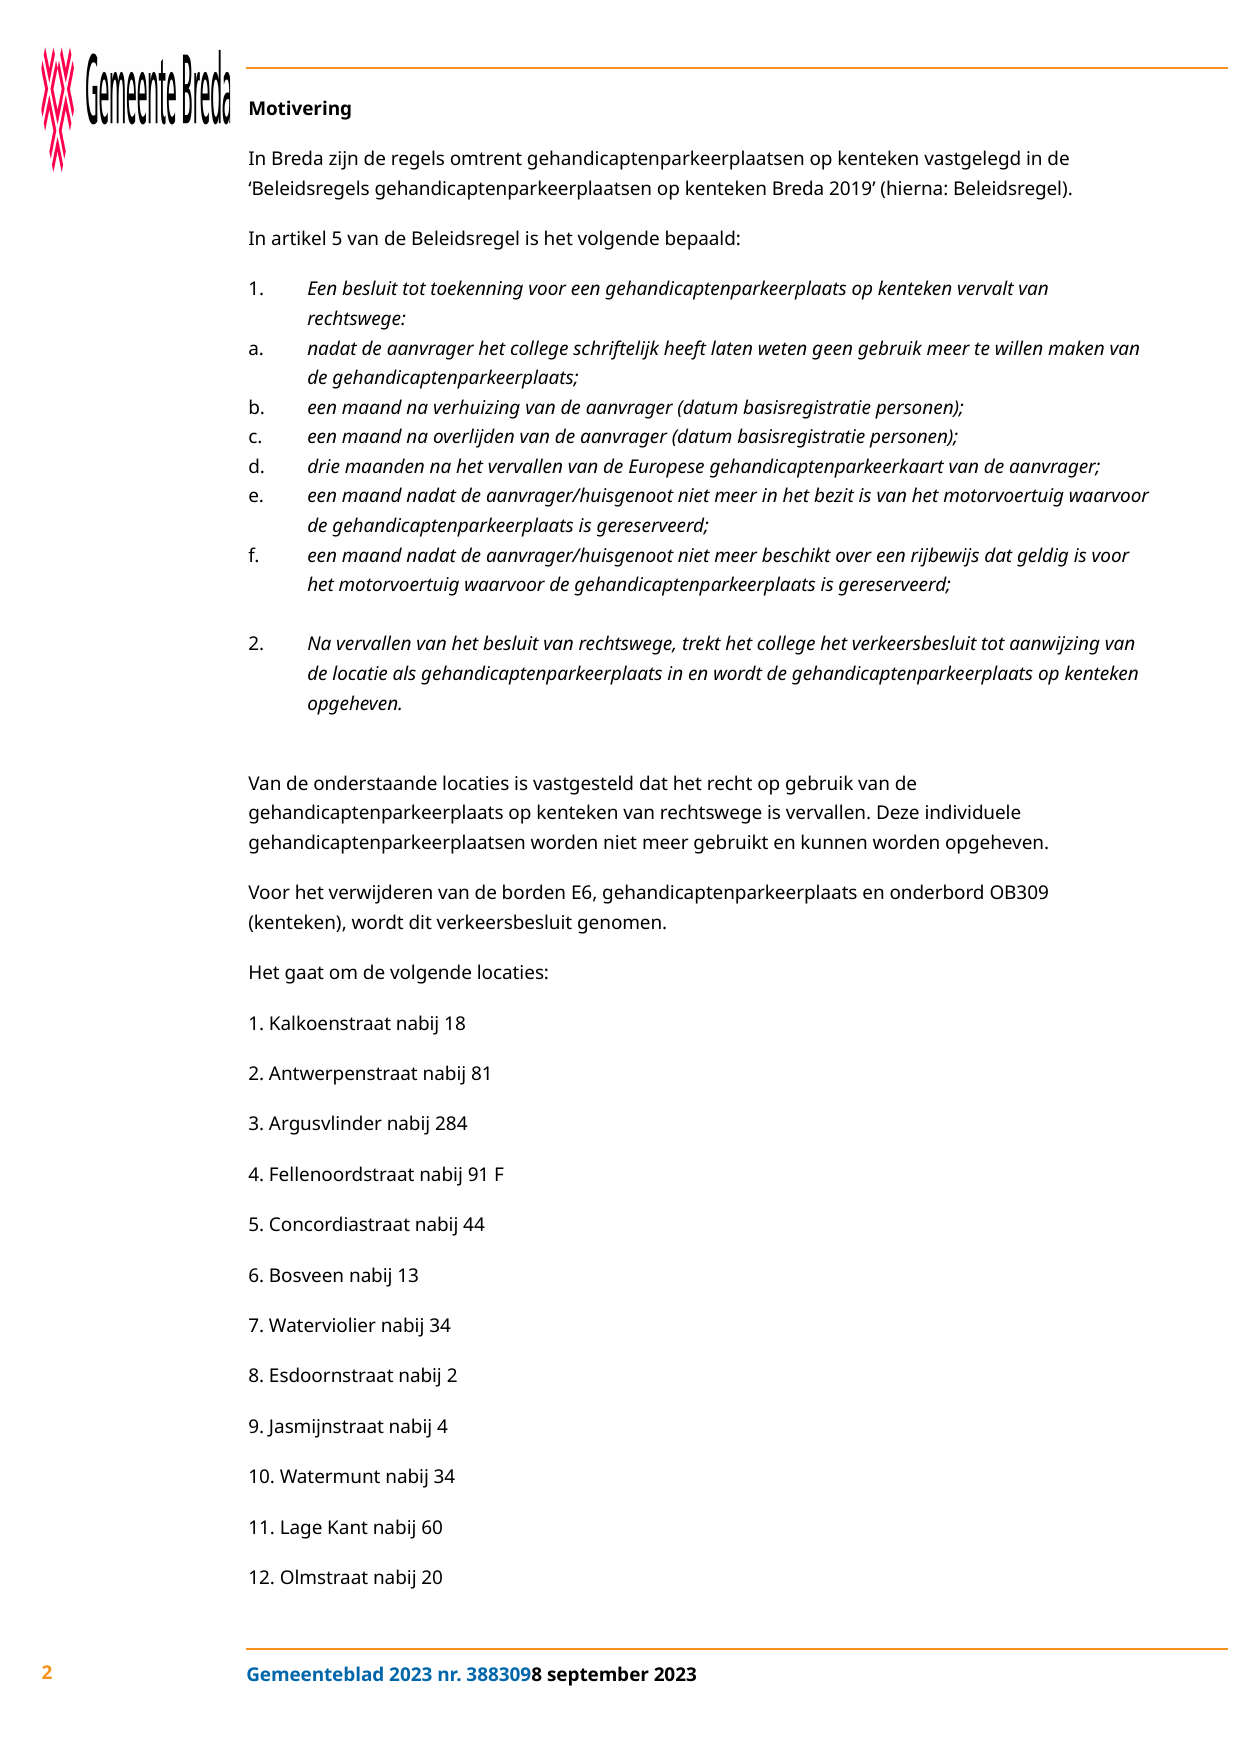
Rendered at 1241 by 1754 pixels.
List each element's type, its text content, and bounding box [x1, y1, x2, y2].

text In Breda zijn de regels omtrent gehandicaptenparkeerplaatsen op kenteken vastgelegd in de ‘Beleidsregels gehandicaptenparkeerplaatsen op kenteken Breda 2019’ (hierna: Beleidsregel). [248, 145, 1152, 201]
list een maand nadat de aanvrager/huisgenoot niet meer beschikt over een rijbewijs dat geldig is voor het motorvoertuig waarvoor de gehandicaptenparkeerplaats is gereserveerd; [248, 542, 1152, 597]
text 5. Concordiastraat nabij 44 [248, 1211, 1152, 1237]
text In artikel 5 van de Beleidsregel is het volgende bepaald: [248, 225, 1152, 251]
list drie maanden na het vervallen van de Europese gehandicaptenparkeerkaart van de aanvrager; [248, 453, 1152, 479]
list Na vervallen van het besluit van rechtswege, trekt het college het verkeersbesluit tot aanwijzing van de locatie als gehandicaptenparkeerplaats in en wordt de gehandicaptenparkeerplaats op kenteken opgeheven. [248, 631, 1152, 716]
text Motivering [248, 95, 1152, 121]
text 10. Watermunt nabij 34 [248, 1463, 1152, 1489]
text 7. Waterviolier nabij 34 [248, 1312, 1152, 1338]
text Het gaat om de volgende locaties: [248, 959, 1152, 985]
list Een besluit tot toekenning voor een gehandicaptenparkeerplaats op kenteken vervalt van rechtswege: [248, 276, 1152, 331]
text 12. Olmstraat nabij 20 [248, 1564, 1152, 1590]
text Van de onderstaande locaties is vastgesteld dat het recht op gebruik van de gehandicaptenparkeerplaats op kenteken van rechtswege is vervallen. Deze individuele gehandicaptenparkeerplaatsen worden niet meer gebruikt en kunnen worden opgeheven. [248, 770, 1152, 855]
text Voor het verwijderen van de borden E6, gehandicaptenparkeerplaats en onderbord OB309 (kenteken), wordt dit verkeersbesluit genomen. [248, 879, 1152, 935]
list een maand nadat de aanvrager/huisgenoot niet meer in het bezit is van het motorvoertuig waarvoor de gehandicaptenparkeerplaats is gereserveerd; [248, 483, 1152, 538]
text 11. Lage Kant nabij 60 [248, 1514, 1152, 1540]
picture [41, 47, 231, 172]
text 8. Esdoornstraat nabij 2 [248, 1363, 1152, 1388]
text 3. Argusvlinder nabij 284 [248, 1111, 1152, 1136]
list een maand na overlijden van de aanvrager (datum basisregistratie personen); [248, 423, 1152, 449]
text 1. Kalkoenstraat nabij 18 [248, 1010, 1152, 1036]
list een maand na verhuizing van de aanvrager (datum basisregistratie personen); [248, 394, 1152, 420]
text 9. Jasmijnstraat nabij 4 [248, 1413, 1152, 1439]
text 6. Bosveen nabij 13 [248, 1262, 1152, 1288]
text 2. Antwerpenstraat nabij 81 [248, 1060, 1152, 1086]
text 4. Fellenoordstraat nabij 91 F [248, 1161, 1152, 1187]
list nadat de aanvrager het college schriftelijk heeft laten weten geen gebruik meer te willen maken van de gehandicaptenparkeerplaats; [248, 335, 1152, 390]
